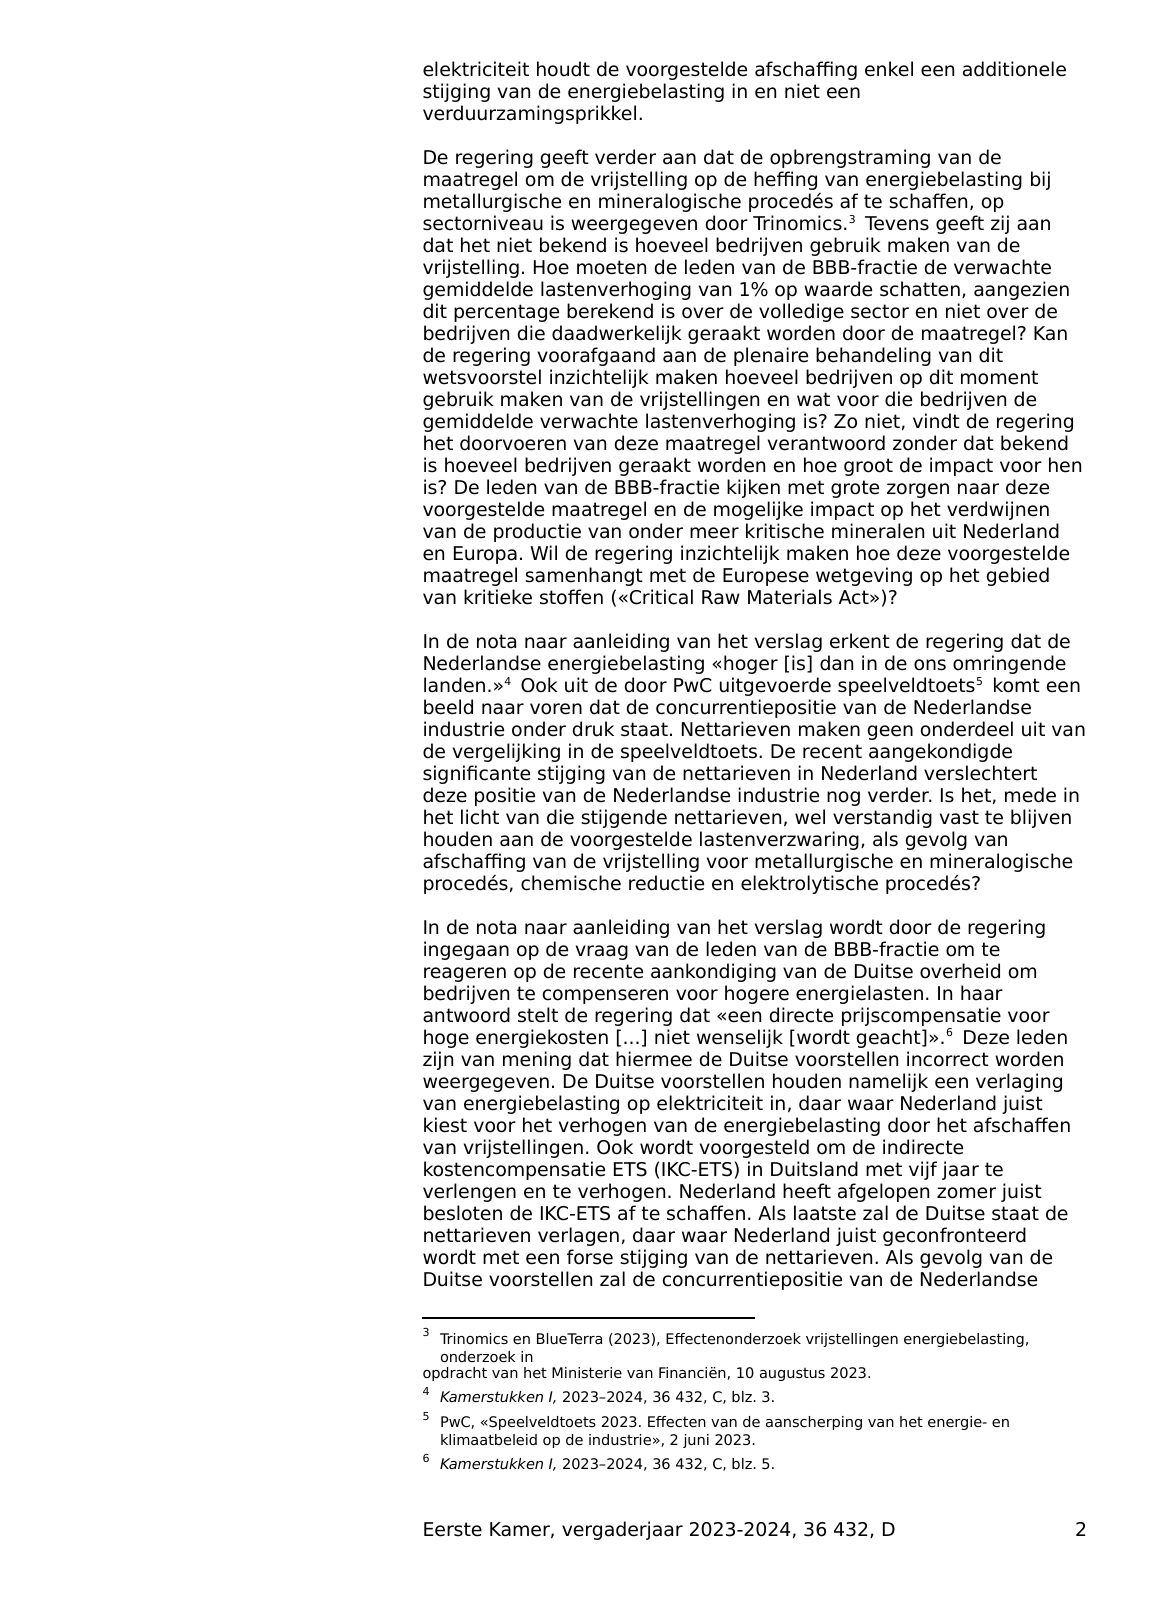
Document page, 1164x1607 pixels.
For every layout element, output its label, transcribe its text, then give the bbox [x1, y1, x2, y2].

text elektriciteit houdt de voorgestelde afschaffing enkel een additionele stijging van de energiebelasting in en niet een verduurzamingsprikkel. [422, 59, 1087, 125]
text Kamerstukken I, 2023–2024, 36 432, C, blz. 3. [422, 1385, 1087, 1407]
text De regering geeft verder aan dat de opbrengstraming van de maatregel om de vrijstelling op de heffing van energiebelasting bij metallurgische en mineralogische procedés af te schaffen, op sectorniveau is weergegeven door Trinomics. Tevens geeft zij aan dat het niet bekend is hoeveel bedrijven gebruik maken van de vrijstelling. Hoe moeten de leden van de BBB-fractie de verwachte gemiddelde lastenverhoging van 1% op waarde schatten, aangezien dit percentage berekend is over de volledige sector en niet over de bedrijven die daadwerkelijk geraakt worden door de maatregel? Kan de regering voorafgaand aan de plenaire behandeling van dit wetsvoorstel inzichtelijk maken hoeveel bedrijven op dit moment gebruik maken van de vrijstellingen en wat voor die bedrijven de gemiddelde verwachte lastenverhoging is? Zo niet, vindt de regering het doorvoeren van deze maatregel verantwoord zonder dat bekend is hoeveel bedrijven geraakt worden en hoe groot de impact voor hen is? De leden van de BBB-fractie kijken met grote zorgen naar deze voorgestelde maatregel en de mogelijke impact op het verdwijnen van de productie van onder meer kritische mineralen uit Nederland en Europa. Wil de regering inzichtelijk maken hoe deze voorgestelde maatregel samenhangt met de Europese wetgeving op het gebied van kritieke stoffen («Critical Raw Materials Act»)? [422, 147, 1087, 609]
text PwC, «Speelveldtoets 2023. Effecten van de aanscherping van het energie- en klimaatbeleid op de industrie», 2 juni 2023. [422, 1410, 1087, 1449]
text In de nota naar aanleiding van het verslag erkent de regering dat de Nederlandse energiebelasting «hoger [is] dan in de ons omringende landen.» Ook uit de door PwC uitgevoerde speelveldtoets komt een beeld naar voren dat de concurrentiepositie van de Nederlandse industrie onder druk staat. Nettarieven maken geen onderdeel uit van de vergelijking in de speelveldtoets. De recent aangekondigde significante stijging van de nettarieven in Nederland verslechtert deze positie van de Nederlandse industrie nog verder. Is het, mede in het licht van die stijgende nettarieven, wel verstandig vast te blijven houden aan de voorgestelde lastenverzwaring, als gevolg van afschaffing van de vrijstelling voor metallurgische en mineralogische procedés, chemische reductie en elektrolytische procedés? [422, 631, 1087, 895]
text In de nota naar aanleiding van het verslag wordt door de regering ingegaan op de vraag van de leden van de BBB-fractie om te reageren op de recente aankondiging van de Duitse overheid om bedrijven te compenseren voor hogere energielasten. In haar antwoord stelt de regering dat «een directe prijscompensatie voor hoge energiekosten [...] niet wenselijk [wordt geacht]». Deze leden zijn van mening dat hiermee de Duitse voorstellen incorrect worden weergegeven. De Duitse voorstellen houden namelijk een verlaging van energiebelasting op elektriciteit in, daar waar Nederland juist kiest voor het verhogen van de energiebelasting door het afschaffen van vrijstellingen. Ook wordt voorgesteld om de indirecte kostencompensatie ETS (IKC-ETS) in Duitsland met vijf jaar te verlengen en te verhogen. Nederland heeft afgelopen zomer juist besloten de IKC-ETS af te schaffen. Als laatste zal de Duitse staat de nettarieven verlagen, daar waar Nederland juist geconfronteerd wordt met een forse stijging van de nettarieven. Als gevolg van de Duitse voorstellen zal de concurrentiepositie van de Nederlandse [422, 917, 1087, 1291]
text Trinomics en BlueTerra (2023), Effectenonderzoek vrijstellingen energiebelasting, onderzoek in [422, 1327, 1087, 1366]
text Kamerstukken I, 2023–2024, 36 432, C, blz. 5. [422, 1452, 1087, 1474]
text opdracht van het Ministerie van Financiën, 10 augustus 2023. [422, 1366, 1087, 1382]
